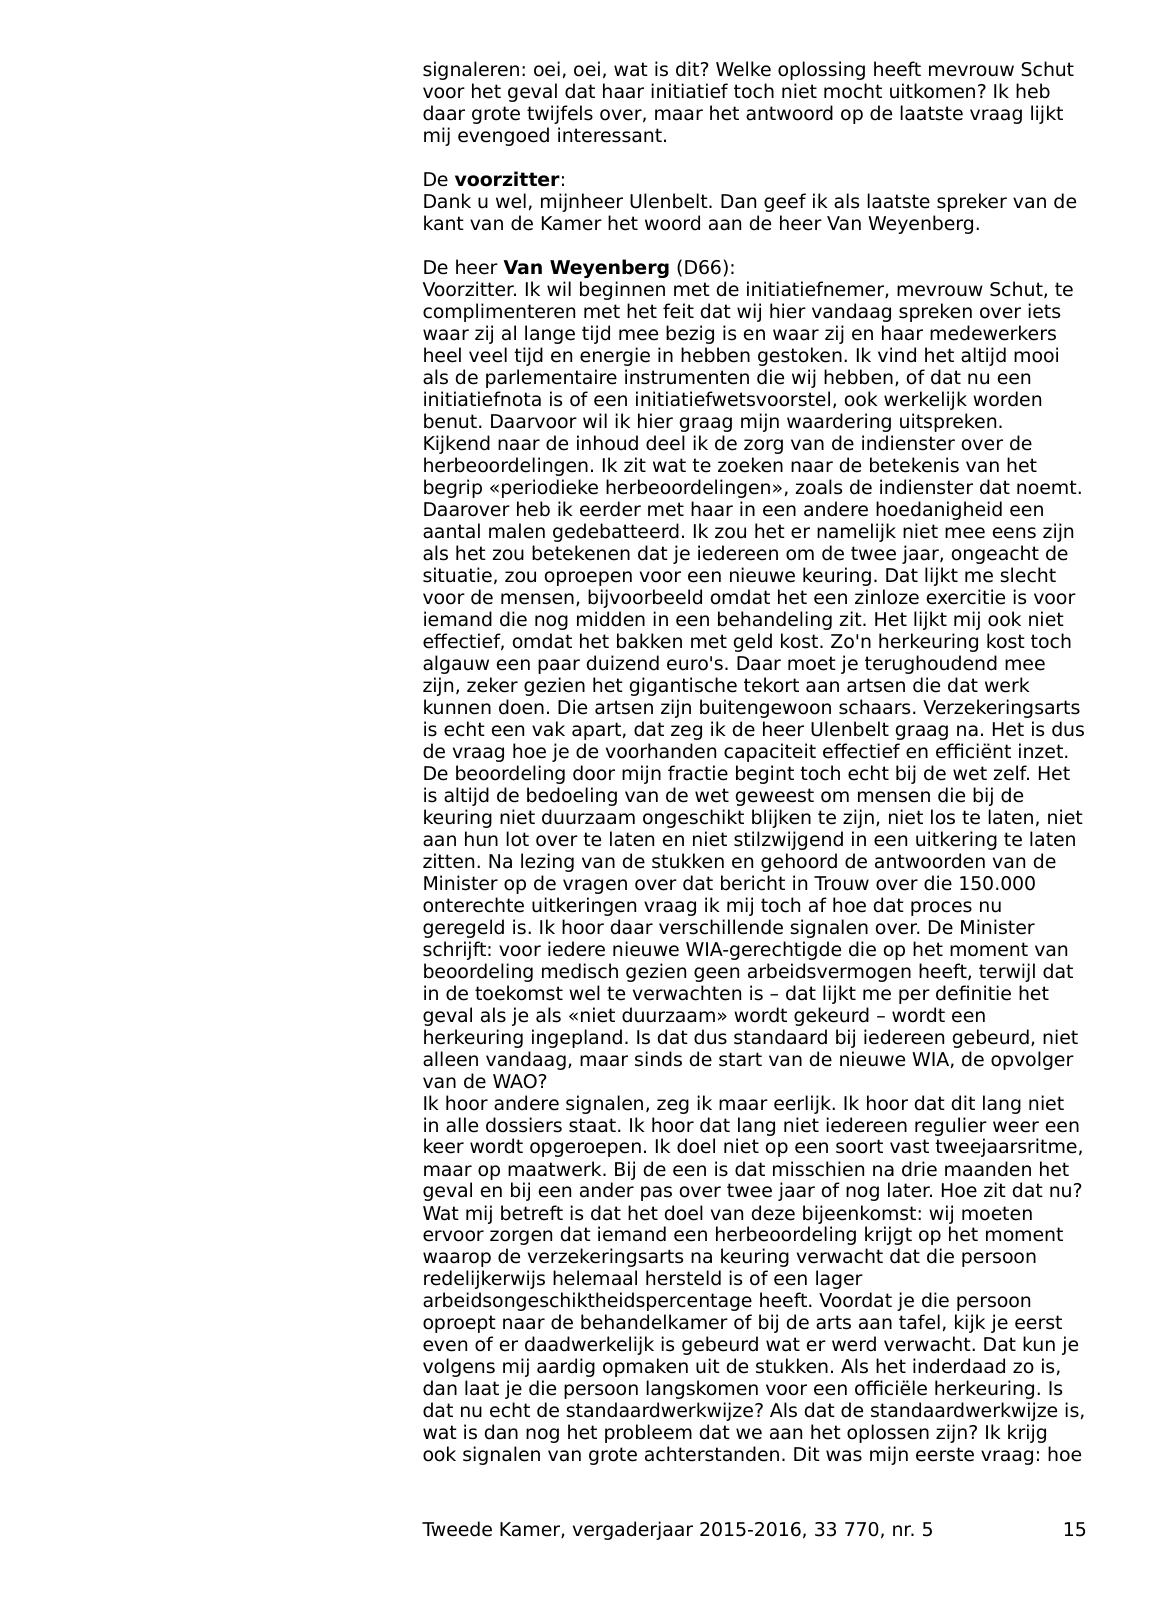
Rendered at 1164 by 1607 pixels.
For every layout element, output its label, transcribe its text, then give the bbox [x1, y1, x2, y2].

text De voorzitter: [422, 169, 1087, 191]
text Dank u wel, mijnheer Ulenbelt. Dan geef ik als laatste spreker van de kant van de Kamer het woord aan de heer Van Weyenberg. [422, 191, 1087, 235]
text signaleren: oei, oei, wat is dit? Welke oplossing heeft mevrouw Schut voor het geval dat haar initiatief toch niet mocht uitkomen? Ik heb daar grote twijfels over, maar het antwoord op de laatste vraag lijkt mij evengoed interessant. [422, 59, 1087, 147]
text Voorzitter. Ik wil beginnen met de initiatiefnemer, mevrouw Schut, te complimenteren met het feit dat wij hier vandaag spreken over iets waar zij al lange tijd mee bezig is en waar zij en haar medewerkers heel veel tijd en energie in hebben gestoken. Ik vind het altijd mooi als de parlementaire instrumenten die wij hebben, of dat nu een initiatiefnota is of een initiatiefwetsvoorstel, ook werkelijk worden benut. Daarvoor wil ik hier graag mijn waardering uitspreken. [422, 279, 1087, 433]
text Ik hoor andere signalen, zeg ik maar eerlijk. Ik hoor dat dit lang niet in alle dossiers staat. Ik hoor dat lang niet iedereen regulier weer een keer wordt opgeroepen. Ik doel niet op een soort vast tweejaarsritme, maar op maatwerk. Bij de een is dat misschien na drie maanden het geval en bij een ander pas over twee jaar of nog later. Hoe zit dat nu? Wat mij betreft is dat het doel van deze bijeenkomst: wij moeten ervoor zorgen dat iemand een herbeoordeling krijgt op het moment waarop de verzekeringsarts na keuring verwacht dat die persoon redelijkerwijs helemaal hersteld is of een lager arbeidsongeschiktheidspercentage heeft. Voordat je die persoon oproept naar de behandelkamer of bij de arts aan tafel, kijk je eerst even of er daadwerkelijk is gebeurd wat er werd verwacht. Dat kun je volgens mij aardig opmaken uit de stukken. Als het inderdaad zo is, dan laat je die persoon langskomen voor een officiële herkeuring. Is dat nu echt de standaardwerkwijze? Als dat de standaardwerkwijze is, wat is dan nog het probleem dat we aan het oplossen zijn? Ik krijg ook signalen van grote achterstanden. Dit was mijn eerste vraag: hoe [422, 1092, 1087, 1466]
text Kijkend naar de inhoud deel ik de zorg van de indienster over de herbeoordelingen. Ik zit wat te zoeken naar de betekenis van het begrip «periodieke herbeoordelingen», zoals de indienster dat noemt. Daarover heb ik eerder met haar in een andere hoedanigheid een aantal malen gedebatteerd. Ik zou het er namelijk niet mee eens zijn als het zou betekenen dat je iedereen om de twee jaar, ongeacht de situatie, zou oproepen voor een nieuwe keuring. Dat lijkt me slecht voor de mensen, bijvoorbeeld omdat het een zinloze exercitie is voor iemand die nog midden in een behandeling zit. Het lijkt mij ook niet effectief, omdat het bakken met geld kost. Zo'n herkeuring kost toch algauw een paar duizend euro's. Daar moet je terughoudend mee zijn, zeker gezien het gigantische tekort aan artsen die dat werk kunnen doen. Die artsen zijn buitengewoon schaars. Verzekeringsarts is echt een vak apart, dat zeg ik de heer Ulenbelt graag na. Het is dus de vraag hoe je de voorhanden capaciteit effectief en efficiënt inzet. [422, 433, 1087, 763]
text De beoordeling door mijn fractie begint toch echt bij de wet zelf. Het is altijd de bedoeling van de wet geweest om mensen die bij de keuring niet duurzaam ongeschikt blijken te zijn, niet los te laten, niet aan hun lot over te laten en niet stilzwijgend in een uitkering te laten zitten. Na lezing van de stukken en gehoord de antwoorden van de Minister op de vragen over dat bericht in Trouw over die 150.000 onterechte uitkeringen vraag ik mij toch af hoe dat proces nu geregeld is. Ik hoor daar verschillende signalen over. De Minister schrijft: voor iedere nieuwe WIA-gerechtigde die op het moment van beoordeling medisch gezien geen arbeidsvermogen heeft, terwijl dat in de toekomst wel te verwachten is – dat lijkt me per definitie het geval als je als «niet duurzaam» wordt gekeurd – wordt een herkeuring ingepland. Is dat dus standaard bij iedereen gebeurd, niet alleen vandaag, maar sinds de start van de nieuwe WIA, de opvolger van de WAO? [422, 763, 1087, 1092]
text De heer Van Weyenberg (D66): [422, 257, 1087, 279]
